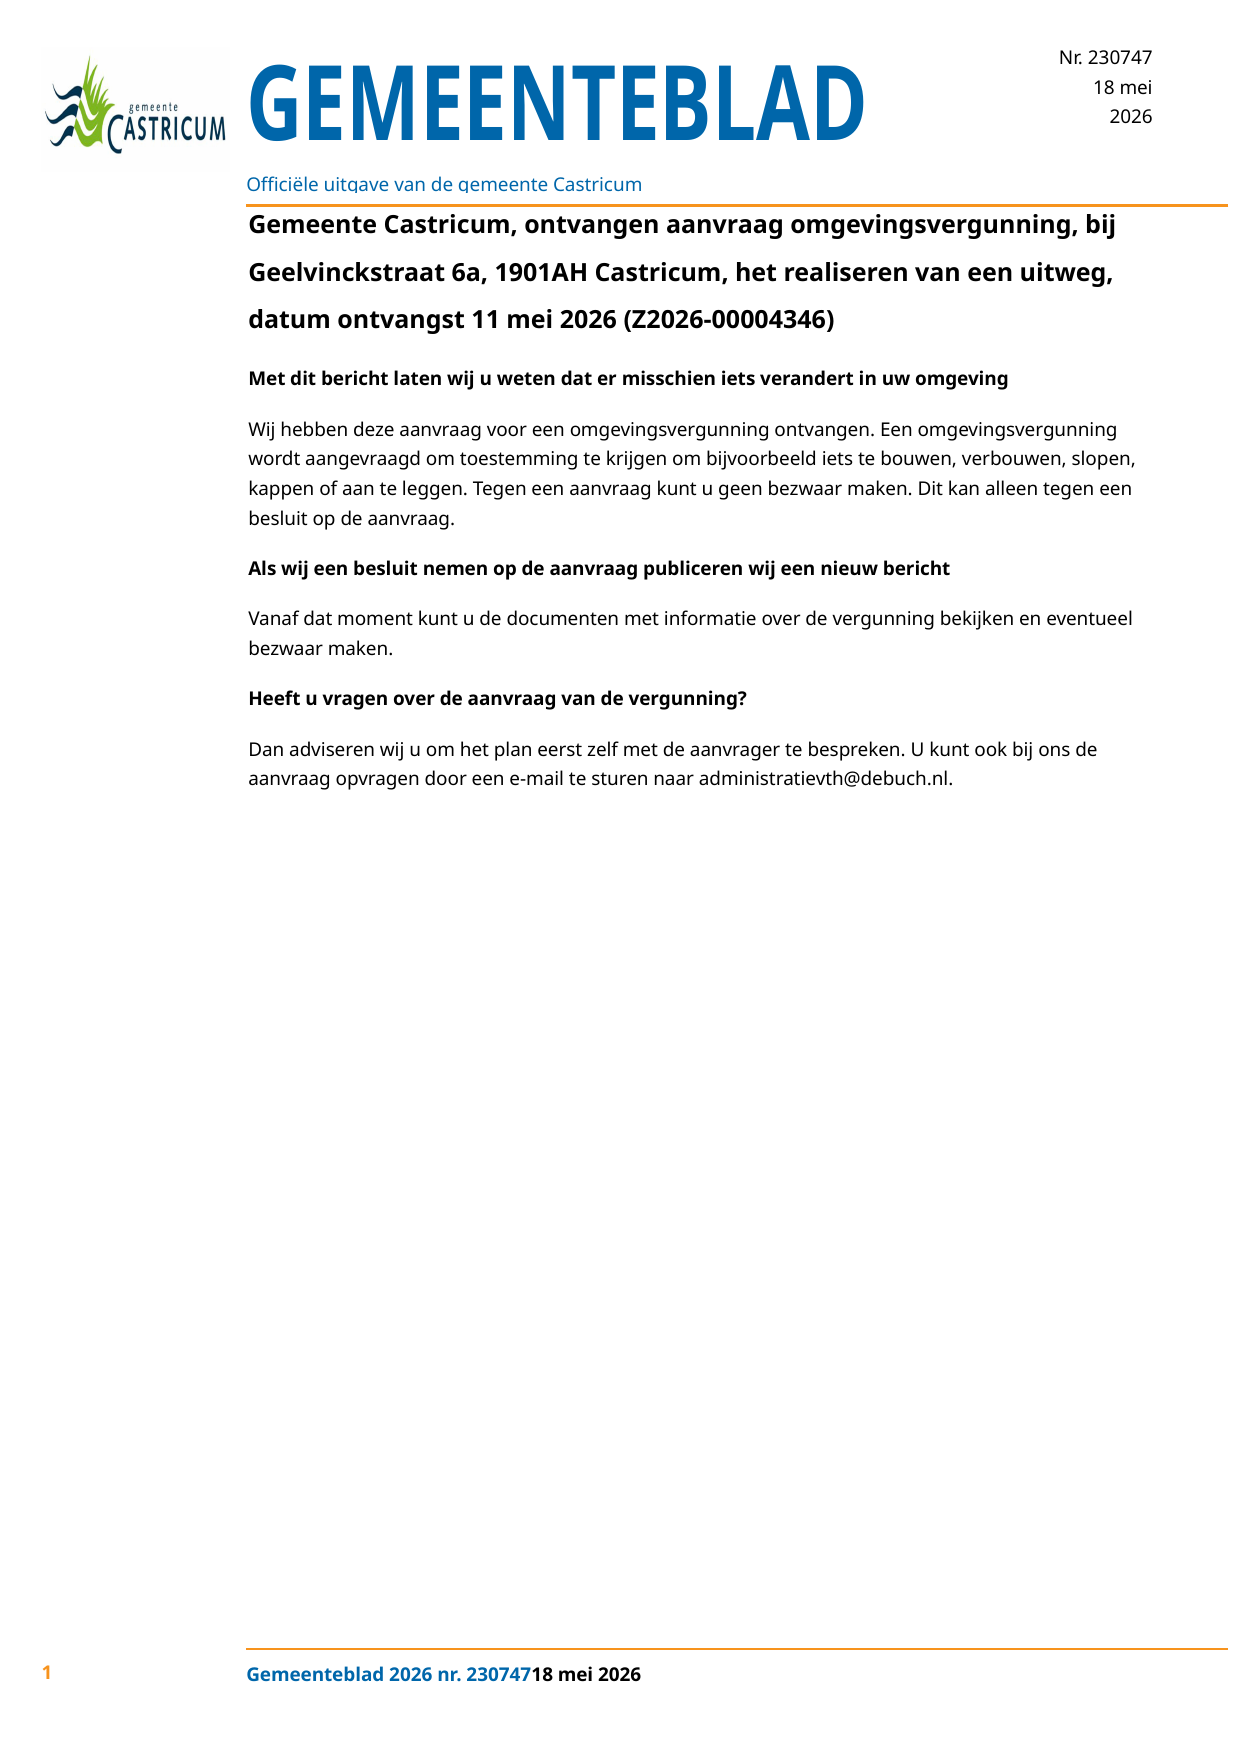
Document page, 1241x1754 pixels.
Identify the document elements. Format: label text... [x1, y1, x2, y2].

text Vanaf dat moment kunt u de documenten met informatie over de vergunning bekijken en eventueel bezwaar maken. [248, 606, 1152, 661]
text Als wij een besluit nemen op de aanvraag publiceren wij een nieuw bericht [248, 555, 1152, 581]
text Wij hebben deze aanvraag voor een omgevingsvergunning ontvangen. Een omgevingsvergunning wordt aangevraagd om toestemming te krijgen om bijvoorbeeld iets te bouwen, verbouwen, slopen, kappen of aan te leggen. Tegen een aanvraag kunt u geen bezwaar maken. Dit kan alleen tegen een besluit op de aanvraag. [248, 416, 1152, 530]
text Met dit bericht laten wij u weten dat er misschien iets verandert in uw omgeving [248, 366, 1152, 391]
text Heeft u vragen over de aanvraag van de vergunning? [248, 686, 1152, 711]
picture [41, 47, 231, 172]
text Dan adviseren wij u om het plan eerst zelf met de aanvrager te bespreken. U kunt ook bij ons de aanvraag opvragen door een e-mail te sturen naar administratievth@debuch.nl. [248, 736, 1152, 791]
text Gemeente Castricum, ontvangen aanvraag omgevingsvergunning, bij Geelvinckstraat 6a, 1901AH Castricum, het realiseren van een uitweg, datum ontvangst 11 mei 2026 (Z2026-00004346) [248, 207, 1152, 336]
